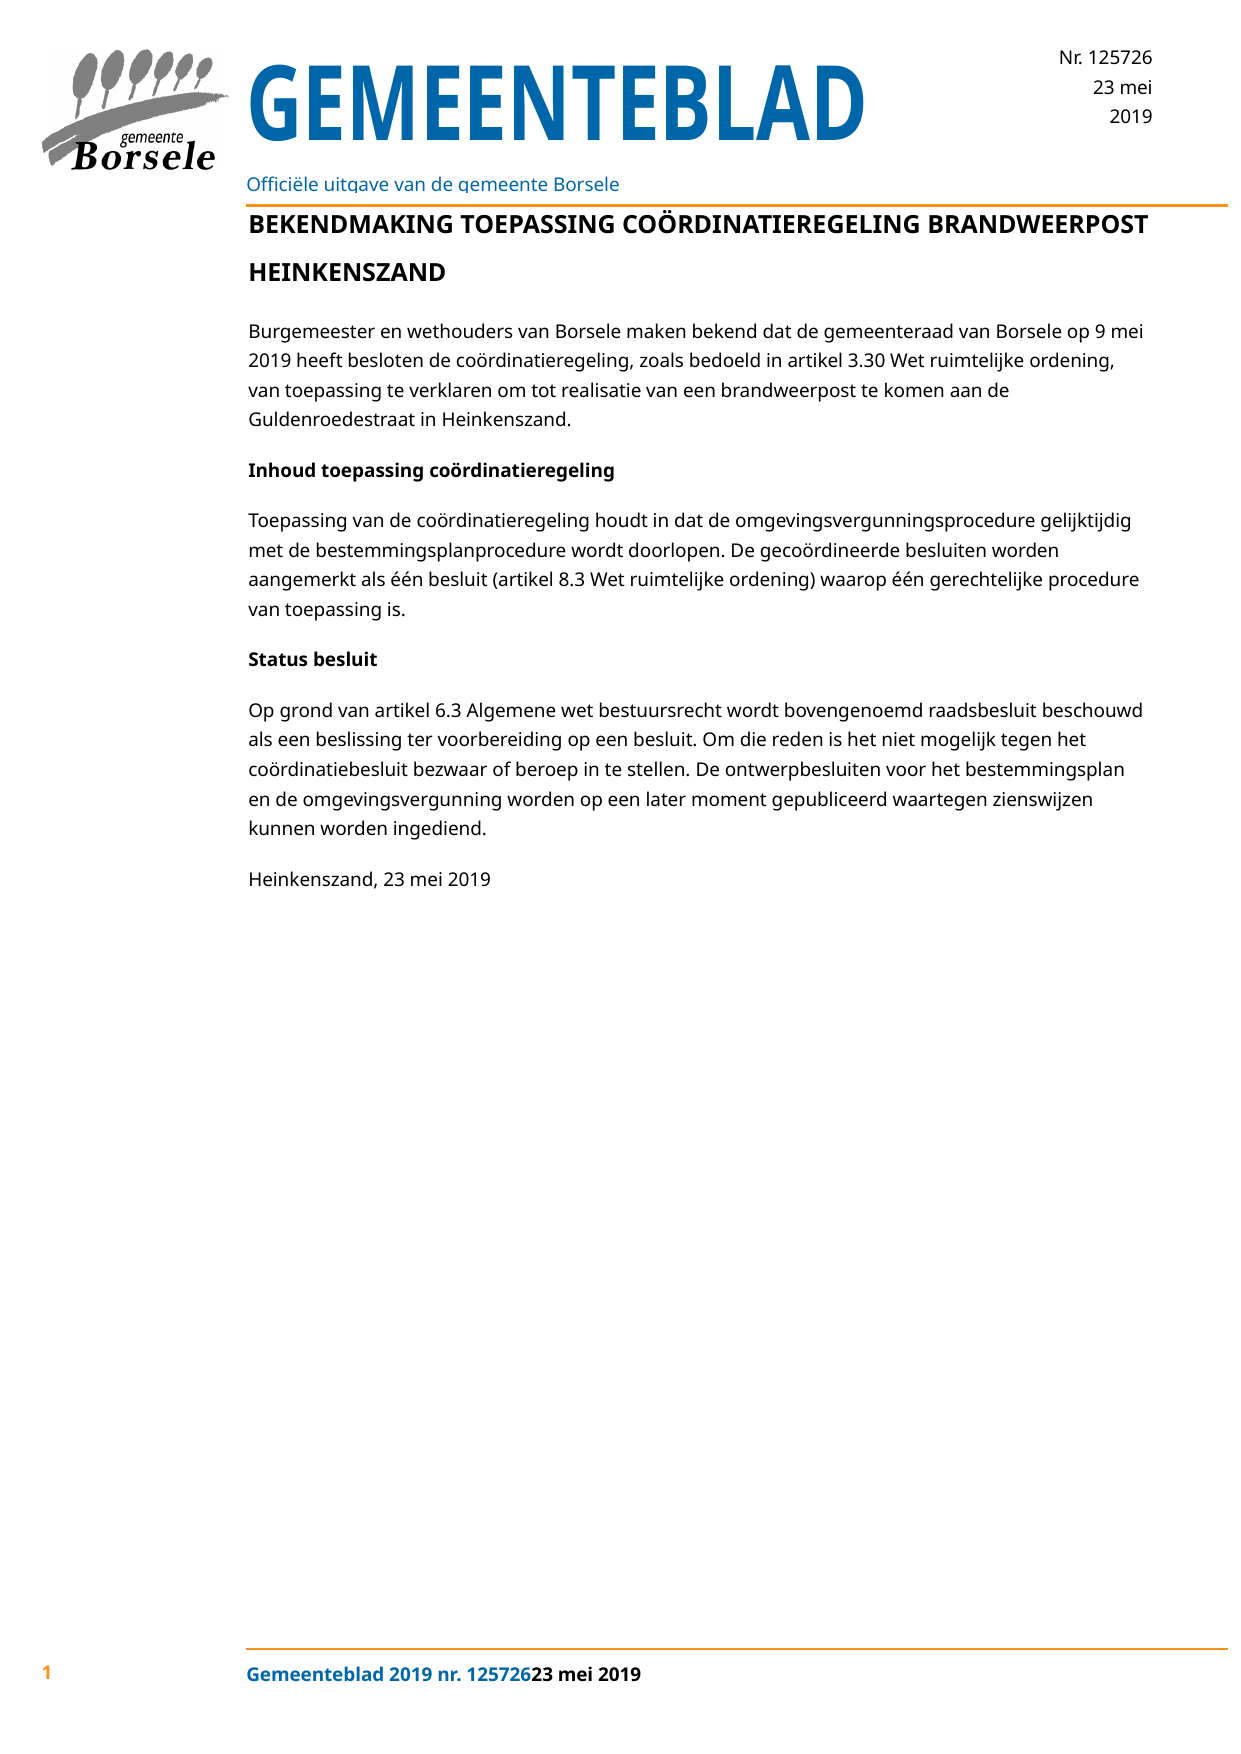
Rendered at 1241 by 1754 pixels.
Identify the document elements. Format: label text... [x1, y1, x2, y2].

text Inhoud toepassing coördinatieregeling [248, 457, 1152, 483]
text Heinkenszand, 23 mei 2019 [248, 866, 1152, 892]
text Status besluit [248, 647, 1152, 672]
text BEKENDMAKING TOEPASSING COÖRDINATIEREGELING BRANDWEERPOST HEINKENSZAND [248, 207, 1152, 288]
text Burgemeester en wethouders van Borsele maken bekend dat de gemeenteraad van Borsele op 9 mei 2019 heeft besloten de coördinatieregeling, zoals bedoeld in artikel 3.30 Wet ruimtelijke ordening, van toepassing te verklaren om tot realisatie van een brandweerpost te komen aan de Guldenroedestraat in Heinkenszand. [248, 318, 1152, 432]
text Op grond van artikel 6.3 Algemene wet bestuursrecht wordt bovengenoemd raadsbesluit beschouwd als een beslissing ter voorbereiding op een besluit. Om die reden is het niet mogelijk tegen het coördinatiebesluit bezwaar of beroep in te stellen. De ontwerpbesluiten voor het bestemmingsplan en de omgevingsvergunning worden op een later moment gepubliceerd waartegen zienswijzen kunnen worden ingediend. [248, 697, 1152, 841]
text Toepassing van de coördinatieregeling houdt in dat de omgevingsvergunningsprocedure gelijktijdig met de bestemmingsplanprocedure wordt doorlopen. De gecoördineerde besluiten worden aangemerkt als één besluit (artikel 8.3 Wet ruimtelijke ordening) waarop één gerechtelijke procedure van toepassing is. [248, 507, 1152, 622]
picture [41, 47, 231, 172]
